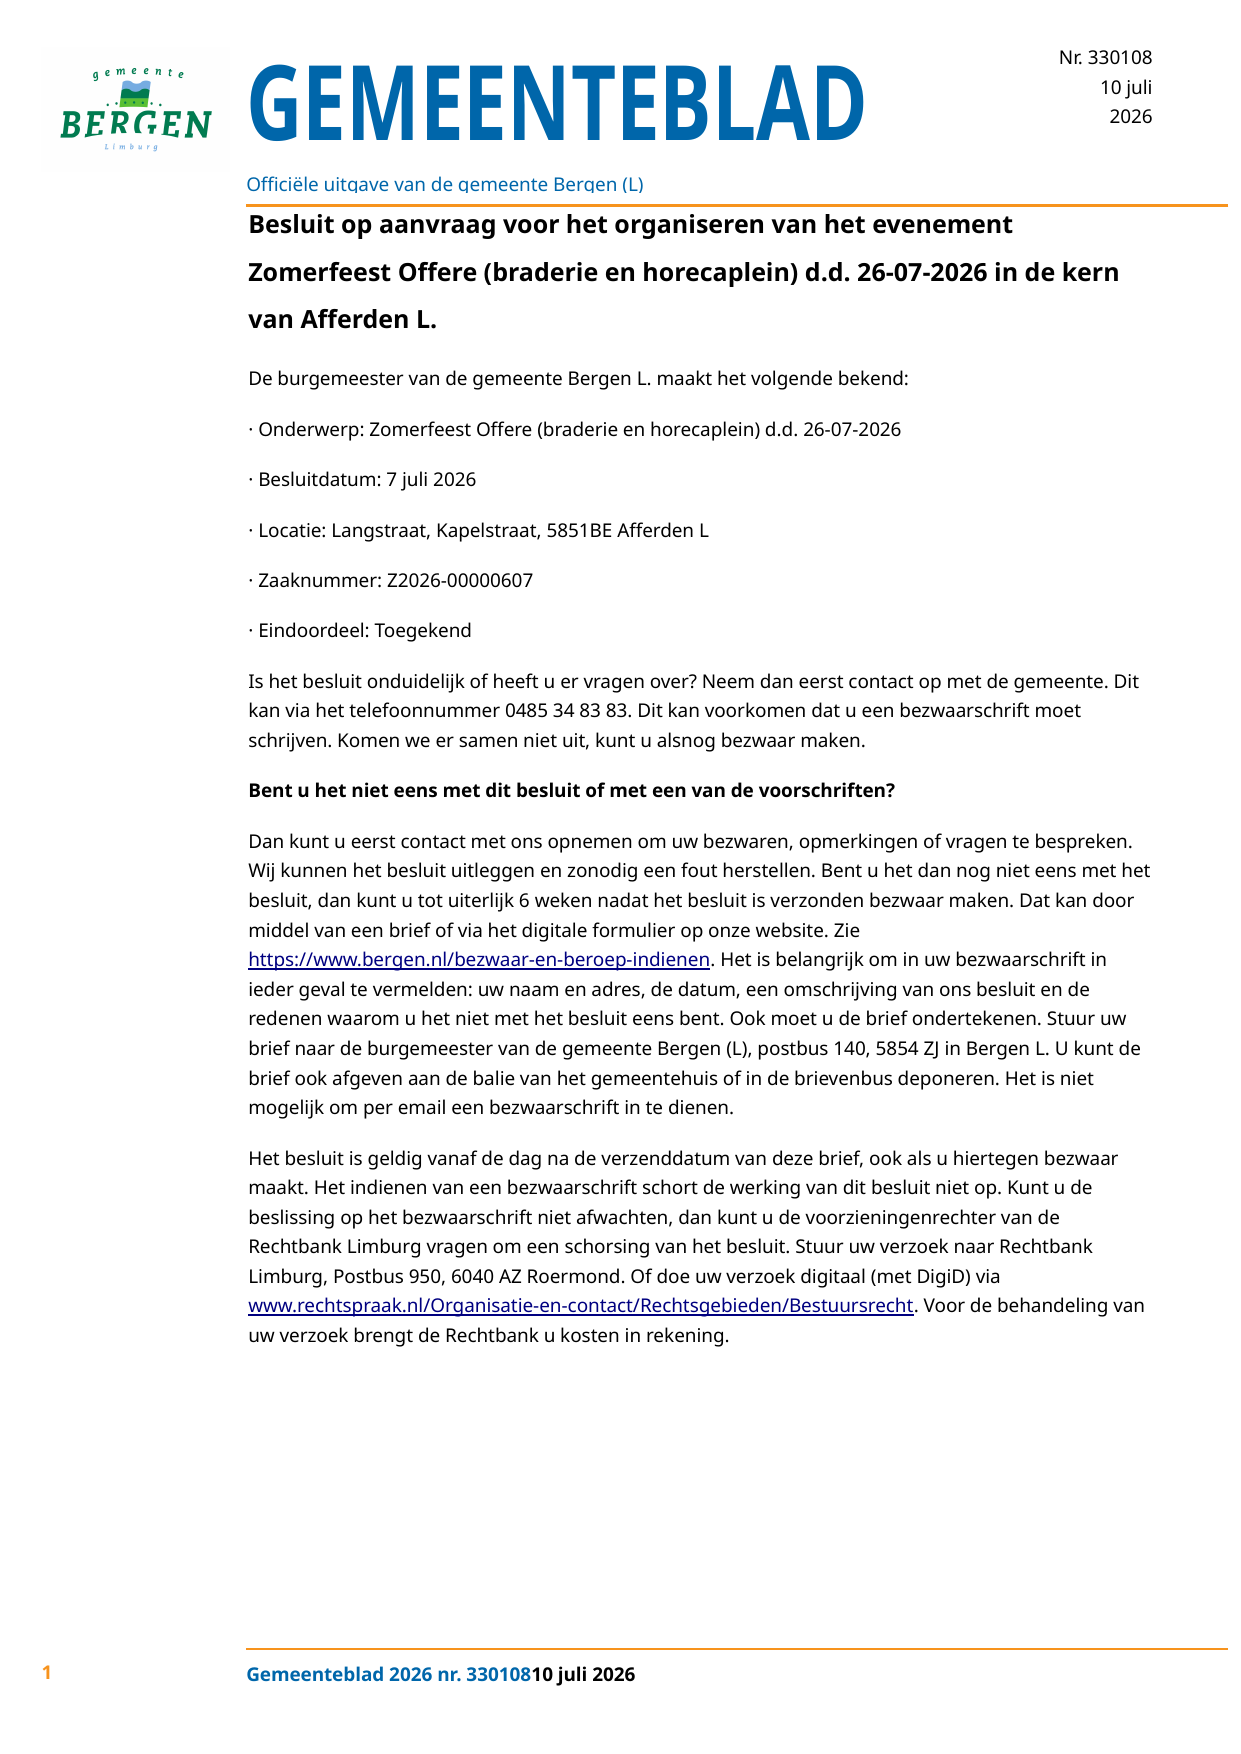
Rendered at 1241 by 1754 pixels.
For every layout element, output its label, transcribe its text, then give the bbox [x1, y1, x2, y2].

text Besluit op aanvraag voor het organiseren van het evenement Zomerfeest Offere (braderie en horecaplein) d.d. 26-07-2026 in de kern van Afferden L. [248, 207, 1152, 336]
text · Locatie: Langstraat, Kapelstraat, 5851BE Afferden L [248, 517, 1152, 542]
picture [41, 47, 231, 172]
text · Eindoordeel: Toegekend [248, 618, 1152, 643]
text Is het besluit onduidelijk of heeft u er vragen over? Neem dan eerst contact op met de gemeente. Dit kan via het telefoonnummer 0485 34 83 83. Dit kan voorkomen dat u een bezwaarschrift moet schrijven. Komen we er samen niet uit, kunt u alsnog bezwaar maken. [248, 668, 1152, 753]
text De burgemeester van de gemeente Bergen L. maakt het volgende bekend: [248, 366, 1152, 391]
text Dan kunt u eerst contact met ons opnemen om uw bezwaren, opmerkingen of vragen te bespreken. Wij kunnen het besluit uitleggen en zonodig een fout herstellen. Bent u het dan nog niet eens met het besluit, dan kunt u tot uiterlijk 6 weken nadat het besluit is verzonden bezwaar maken. Dat kan door middel van een brief of via het digitale formulier op onze website. Zie https://www.bergen.nl/bezwaar-en-beroep-indienen. Het is belangrijk om in uw bezwaarschrift in ieder geval te vermelden: uw naam en adres, de datum, een omschrijving van ons besluit en de redenen waarom u het niet met het besluit eens bent. Ook moet u de brief ondertekenen. Stuur uw brief naar de burgemeester van de gemeente Bergen (L), postbus 140, 5854 ZJ in Bergen L. U kunt de brief ook afgeven aan de balie van het gemeentehuis of in de brievenbus deponeren. Het is niet mogelijk om per email een bezwaarschrift in te dienen. [248, 828, 1152, 1120]
text · Zaaknummer: Z2026-00000607 [248, 567, 1152, 593]
text · Onderwerp: Zomerfeest Offere (braderie en horecaplein) d.d. 26-07-2026 [248, 416, 1152, 442]
text Bent u het niet eens met dit besluit of met een van de voorschriften? [248, 778, 1152, 803]
text · Besluitdatum: 7 juli 2026 [248, 466, 1152, 492]
text Het besluit is geldig vanaf de dag na de verzenddatum van deze brief, ook als u hiertegen bezwaar maakt. Het indienen van een bezwaarschrift schort de werking van dit besluit niet op. Kunt u de beslissing op het bezwaarschrift niet afwachten, dan kunt u de voorzieningenrechter van de Rechtbank Limburg vragen om een schorsing van het besluit. Stuur uw verzoek naar Rechtbank Limburg, Postbus 950, 6040 AZ Roermond. Of doe uw verzoek digitaal (met DigiD) via www.rechtspraak.nl/Organisatie-en-contact/Rechtsgebieden/Bestuursrecht. Voor de behandeling van uw verzoek brengt de Rechtbank u kosten in rekening. [248, 1145, 1152, 1348]
